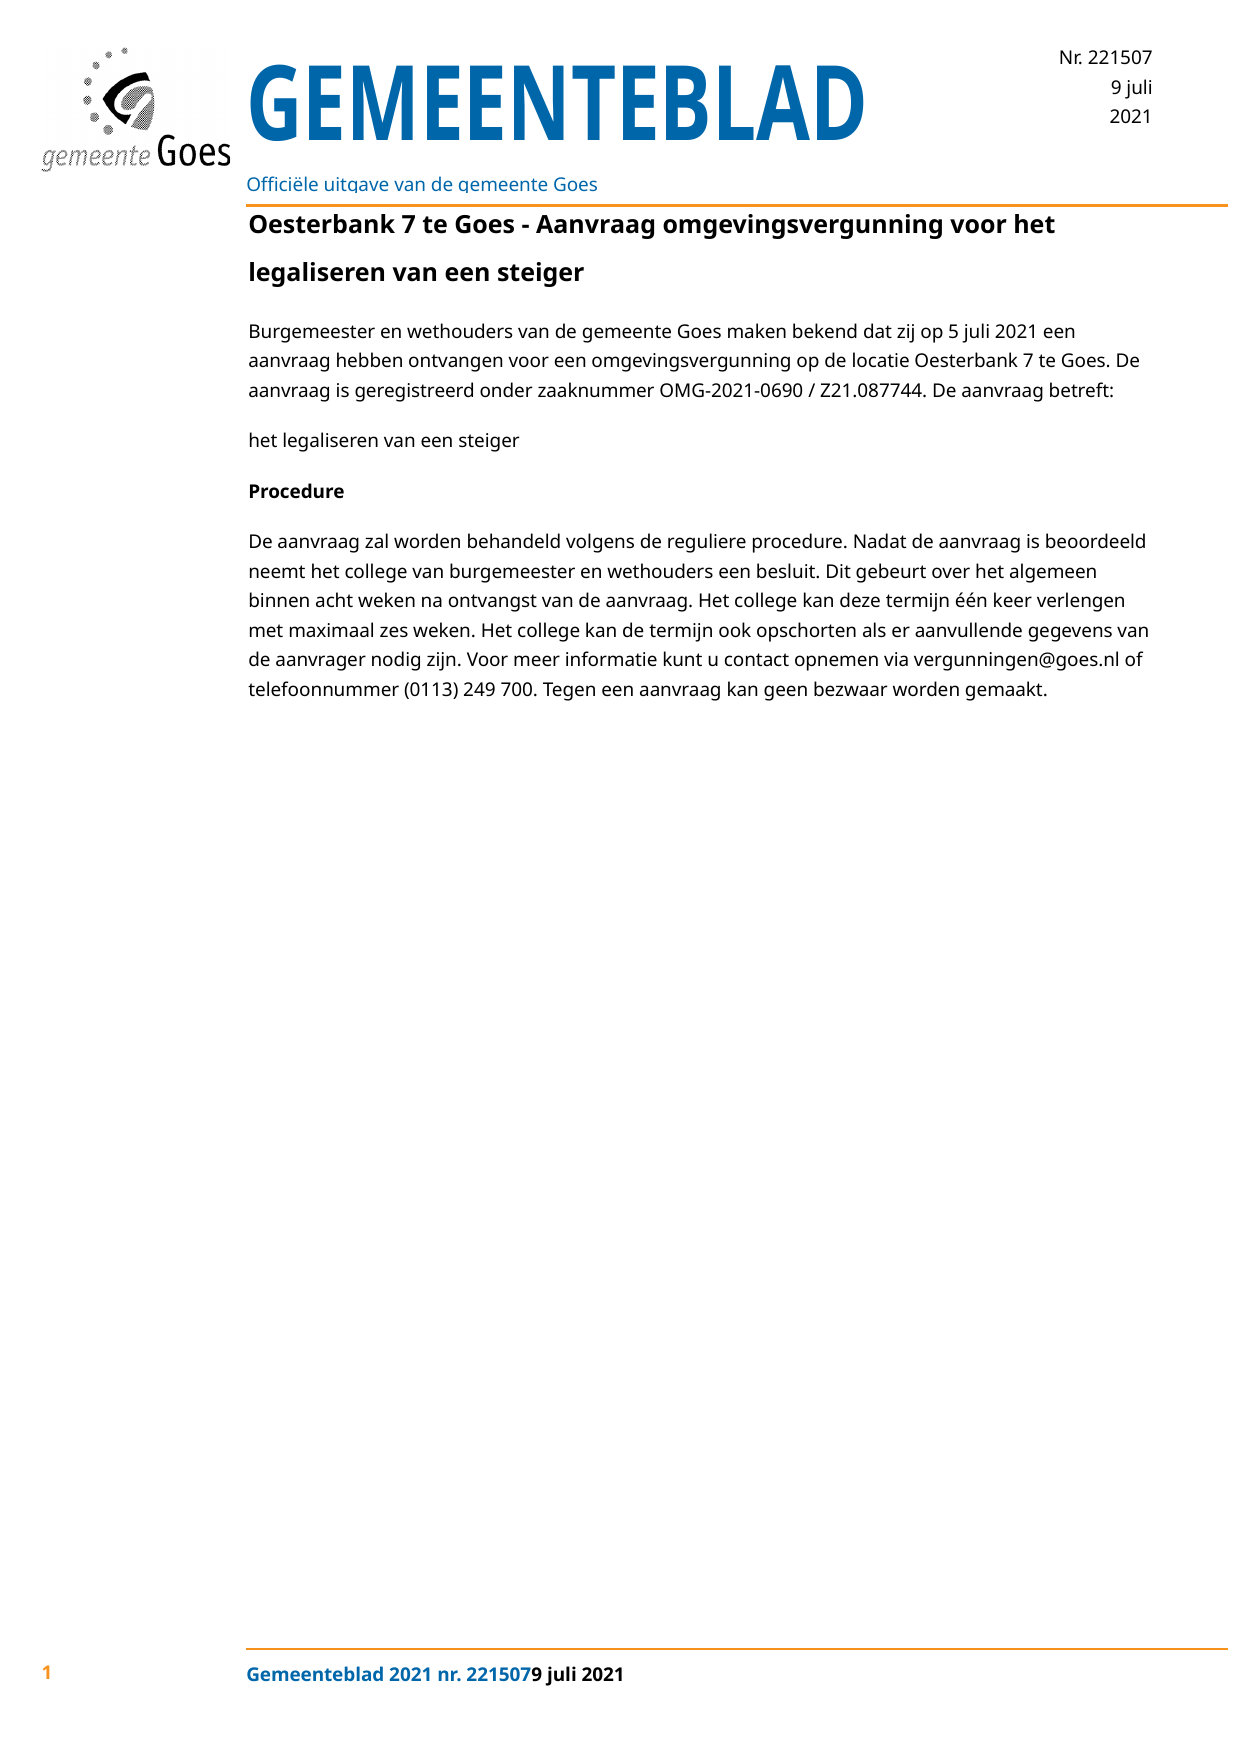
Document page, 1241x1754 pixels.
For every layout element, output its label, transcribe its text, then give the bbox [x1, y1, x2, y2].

text Burgemeester en wethouders van de gemeente Goes maken bekend dat zij op 5 juli 2021 een aanvraag hebben ontvangen voor een omgevingsvergunning op de locatie Oesterbank 7 te Goes. De aanvraag is geregistreerd onder zaaknummer OMG-2021-0690 / Z21.087744. De aanvraag betreft: [248, 318, 1152, 403]
picture [41, 47, 231, 172]
text het legaliseren van een steiger [248, 427, 1152, 453]
text Oesterbank 7 te Goes - Aanvraag omgevingsvergunning voor het legaliseren van een steiger [248, 207, 1152, 288]
text De aanvraag zal worden behandeld volgens de reguliere procedure. Nadat de aanvraag is beoordeeld neemt het college van burgemeester en wethouders een besluit. Dit gebeurt over het algemeen binnen acht weken na ontvangst van de aanvraag. Het college kan deze termijn één keer verlengen met maximaal zes weken. Het college kan de termijn ook opschorten als er aanvullende gegevens van de aanvrager nodig zijn. Voor meer informatie kunt u contact opnemen via vergunningen@goes.nl of telefoonnummer (0113) 249 700. Tegen een aanvraag kan geen bezwaar worden gemaakt. [248, 528, 1152, 702]
text Procedure [248, 478, 1152, 504]
